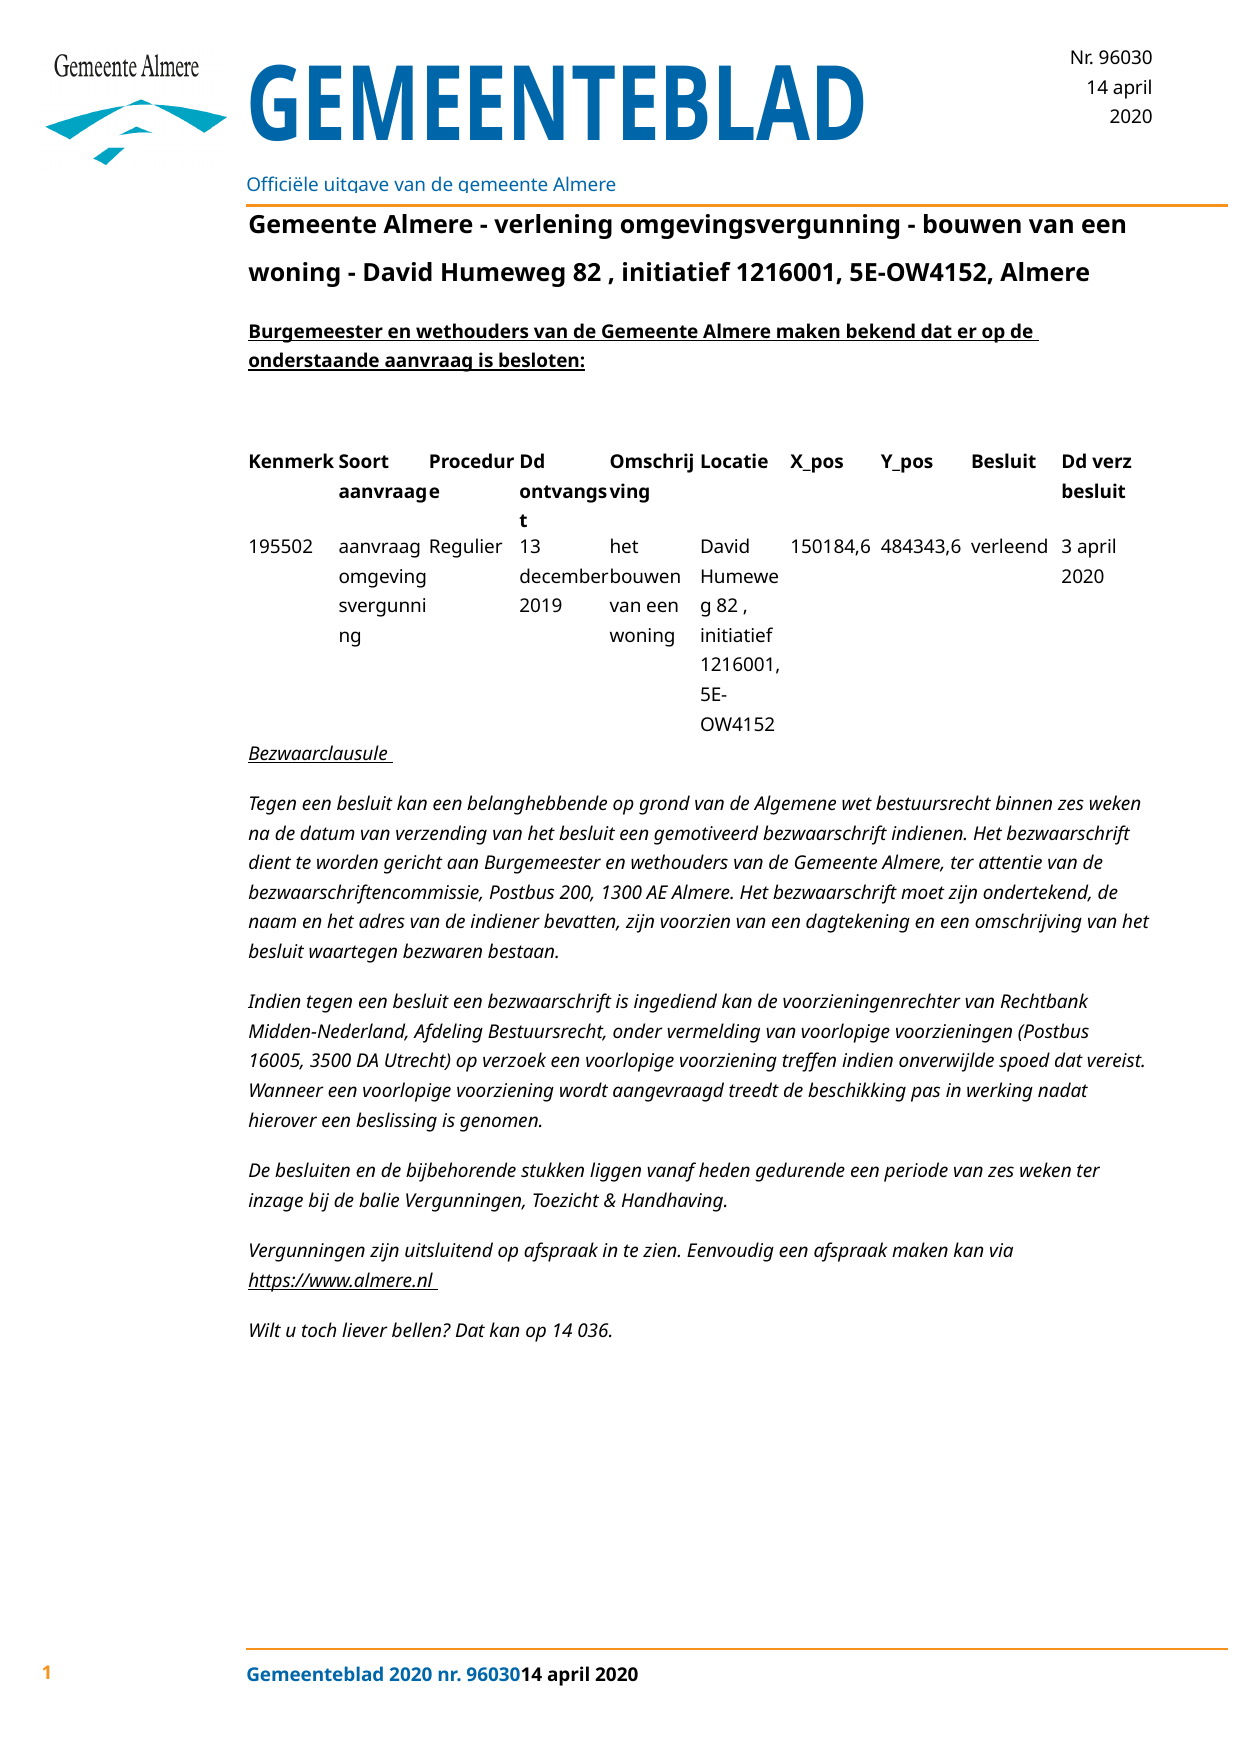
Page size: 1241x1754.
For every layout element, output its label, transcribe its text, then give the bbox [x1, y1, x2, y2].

table_header Y_pos [881, 449, 971, 533]
table_header Procedure [429, 449, 519, 533]
table_header Locatie [700, 449, 790, 533]
table_cell 13 december 2019 [519, 533, 609, 737]
table_cell 3 april 2020 [1061, 533, 1152, 737]
text Burgemeester en wethouders van de Gemeente Almere maken bekend dat er op de onderstaande aanvraag is besloten: [248, 318, 1152, 373]
picture [41, 47, 231, 172]
text Indien tegen een besluit een bezwaarschrift is ingediend kan de voorzieningenrechter van Rechtbank Midden-Nederland, Afdeling Bestuursrecht, onder vermelding van voorlopige voorzieningen (Postbus 16005, 3500 DA Utrecht) op verzoek een voorlopige voorziening treffen indien onverwijlde spoed dat vereist. Wanneer een voorlopige voorziening wordt aangevraagd treedt de beschikking pas in werking nadat hierover een beslissing is genomen. [248, 988, 1152, 1133]
table_cell verleend [971, 533, 1061, 737]
text Wilt u toch liever bellen? Dat kan op 14 036. [248, 1317, 1152, 1343]
table_header X_pos [790, 449, 881, 533]
table_header Soort aanvraag [338, 449, 429, 533]
table_header Dd verz besluit [1061, 449, 1152, 533]
text De besluiten en de bijbehorende stukken liggen vanaf heden gedurende een periode van zes weken ter inzage bij de balie Vergunningen, Toezicht & Handhaving. [248, 1157, 1152, 1213]
table_header Kenmerk [248, 449, 338, 533]
text Gemeente Almere - verlening omgevingsvergunning - bouwen van een woning - David Humeweg 82 , initiatief 1216001, 5E-OW4152, Almere [248, 207, 1152, 288]
text Bezwaarclausule [248, 740, 1152, 766]
text Tegen een besluit kan een belanghebbende op grond van de Algemene wet bestuursrecht binnen zes weken na de datum van verzending van het besluit een gemotiveerd bezwaarschrift indienen. Het bezwaarschrift dient te worden gericht aan Burgemeester en wethouders van de Gemeente Almere, ter attentie van de bezwaarschriftencommissie, Postbus 200, 1300 AE Almere. Het bezwaarschrift moet zijn ondertekend, de naam en het adres van de indiener bevatten, zijn voorzien van een dagtekening en een omschrijving van het besluit waartegen bezwaren bestaan. [248, 790, 1152, 964]
table_cell Regulier [429, 533, 519, 737]
table_cell 150184,6 [790, 533, 881, 737]
table_cell het bouwen van een woning [609, 533, 700, 737]
table_cell 484343,6 [881, 533, 971, 737]
table_cell David Humeweg 82 , initiatief 1216001, 5E-OW4152 [700, 533, 790, 737]
text Vergunningen zijn uitsluitend op afspraak in te zien. Eenvoudig een afspraak maken kan via https://www.almere.nl [248, 1237, 1152, 1293]
table_header Besluit [971, 449, 1061, 533]
table_header Dd ontvangst [519, 449, 609, 533]
table_header Omschrijving [609, 449, 700, 533]
table_cell 195502 [248, 533, 338, 737]
table_cell aanvraag omgevingsvergunning [338, 533, 429, 737]
